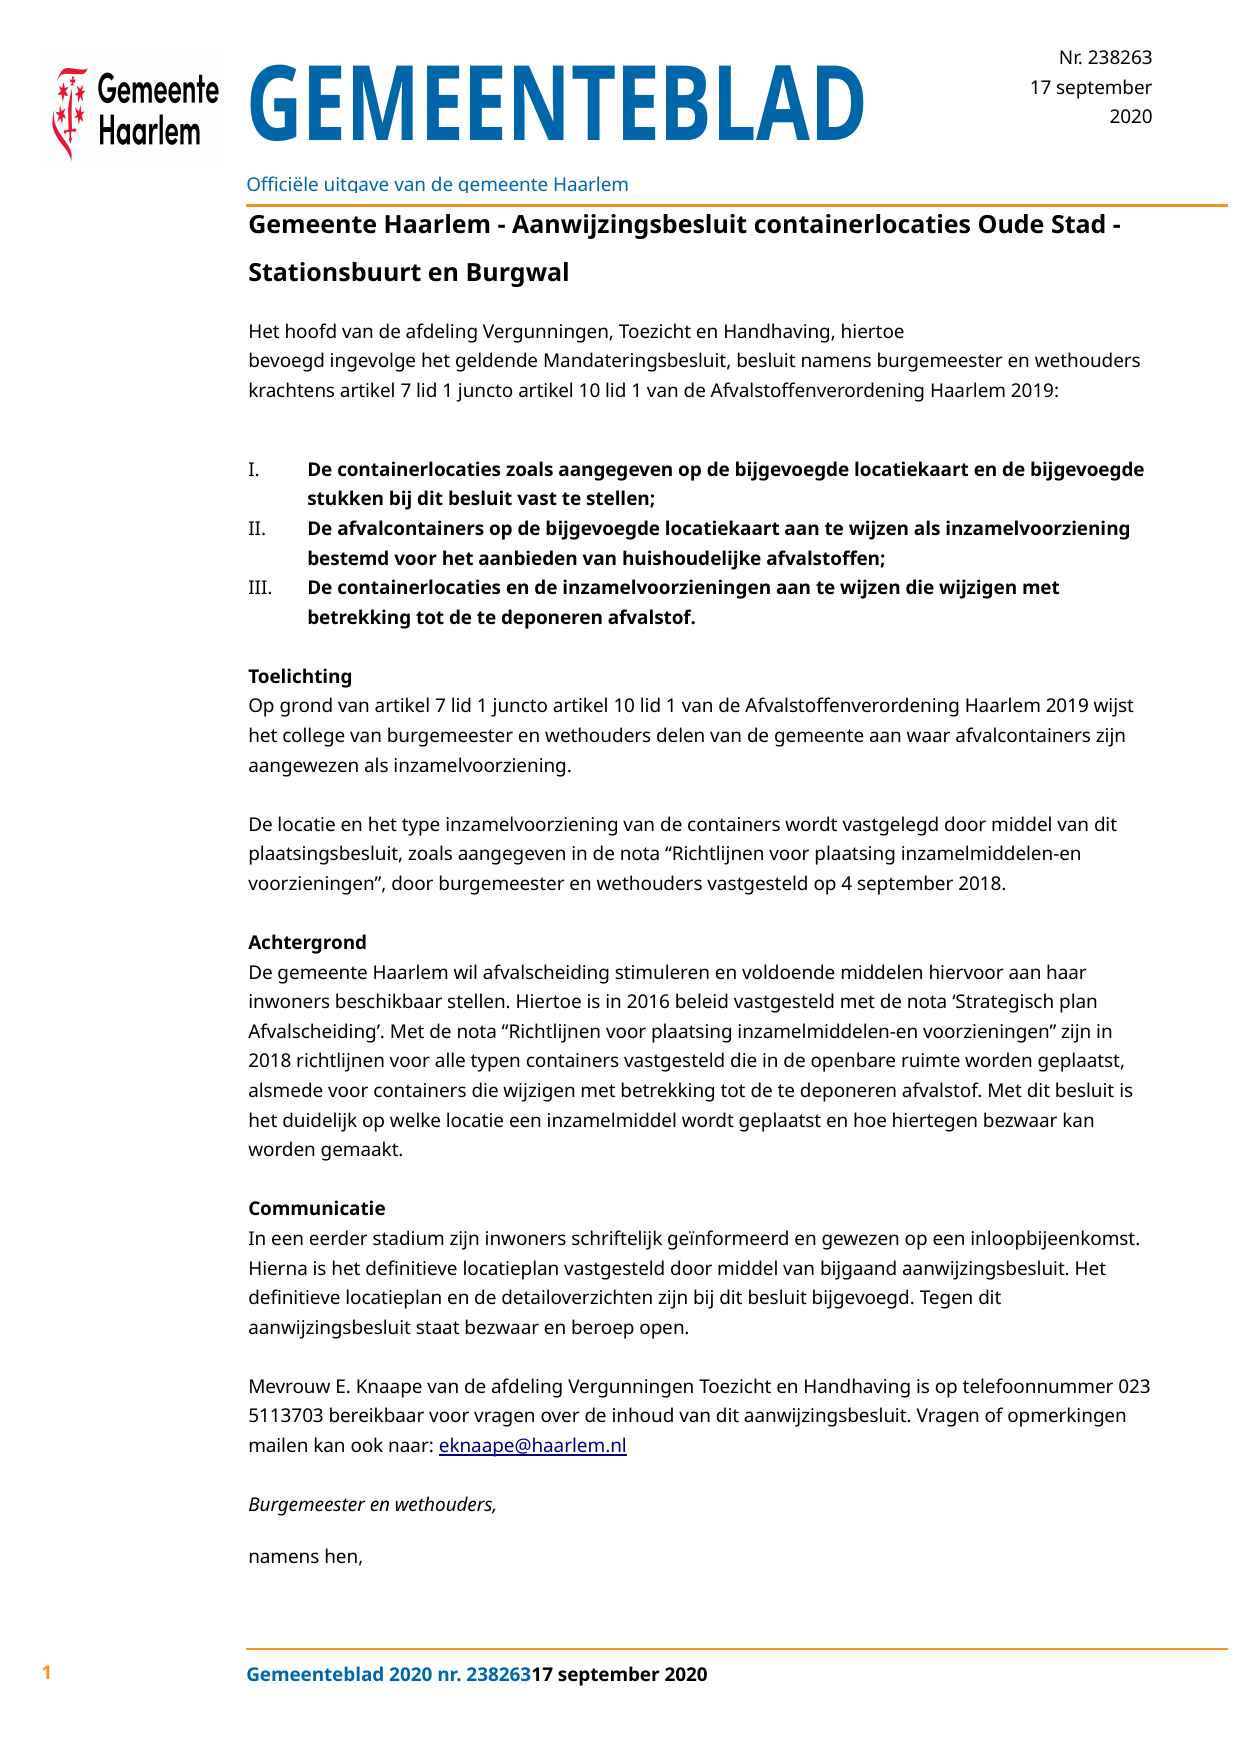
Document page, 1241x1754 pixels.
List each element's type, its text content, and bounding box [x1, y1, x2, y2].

list De containerlocaties zoals aangegeven op de bijgevoegde locatiekaart en de bijgevoegde stukken bij dit besluit vast te stellen; [248, 456, 1152, 511]
text Burgemeester en wethouders, [248, 1491, 1152, 1517]
text Mevrouw E. Knaape van de afdeling Vergunningen Toezicht en Handhaving is op telefoonnummer 023 5113703 bereikbaar voor vragen over de inhoud van dit aanwijzingsbesluit. Vragen of opmerkingen mailen kan ook naar: eknaape@haarlem.nl [248, 1373, 1152, 1458]
text Achtergrond [248, 929, 1152, 955]
text De locatie en het type inzamelvoorziening van de containers wordt vastgelegd door middel van dit plaatsingsbesluit, zoals aangegeven in de nota “Richtlijnen voor plaatsing inzamelmiddelen-en voorzieningen”, door burgemeester en wethouders vastgesteld op 4 september 2018. [248, 811, 1152, 896]
text namens hen, [248, 1543, 1152, 1568]
text Gemeente Haarlem - Aanwijzingsbesluit containerlocaties Oude Stad - Stationsbuurt en Burgwal [248, 207, 1152, 288]
text Het hoofd van de afdeling Vergunningen, Toezicht en Handhaving, hiertoe [248, 318, 1152, 344]
text bevoegd ingevolge het geldende Mandateringsbesluit, besluit namens burgemeester en wethouders krachtens artikel 7 lid 1 juncto artikel 10 lid 1 van de Afvalstoffenverordening Haarlem 2019: [248, 347, 1152, 403]
list De containerlocaties en de inzamelvoorzieningen aan te wijzen die wijzigen met betrekking tot de te deponeren afvalstof. [248, 574, 1152, 629]
text Communicatie [248, 1196, 1152, 1221]
text Toelichting [248, 663, 1152, 689]
list De afvalcontainers op de bijgevoegde locatiekaart aan te wijzen als inzamelvoorziening bestemd voor het aanbieden van huishoudelijke afvalstoffen; [248, 515, 1152, 570]
text Op grond van artikel 7 lid 1 juncto artikel 10 lid 1 van de Afvalstoffenverordening Haarlem 2019 wijst het college van burgemeester en wethouders delen van de gemeente aan waar afvalcontainers zijn aangewezen als inzamelvoorziening. [248, 693, 1152, 777]
picture [41, 47, 231, 172]
text In een eerder stadium zijn inwoners schriftelijk geïnformeerd en gewezen op een inloopbijeenkomst. Hierna is het definitieve locatieplan vastgesteld door middel van bijgaand aanwijzingsbesluit. Het definitieve locatieplan en de detailoverzichten zijn bij dit besluit bijgevoegd. Tegen dit aanwijzingsbesluit staat bezwaar en beroep open. [248, 1225, 1152, 1339]
text De gemeente Haarlem wil afvalscheiding stimuleren en voldoende middelen hiervoor aan haar inwoners beschikbaar stellen. Hiertoe is in 2016 beleid vastgesteld met de nota ‘Strategisch plan Afvalscheiding’. Met de nota “Richtlijnen voor plaatsing inzamelmiddelen-en voorzieningen” zijn in 2018 richtlijnen voor alle typen containers vastgesteld die in de openbare ruimte worden geplaatst, alsmede voor containers die wijzigen met betrekking tot de te deponeren afvalstof. Met dit besluit is het duidelijk op welke locatie een inzamelmiddel wordt geplaatst en hoe hiertegen bezwaar kan worden gemaakt. [248, 959, 1152, 1162]
